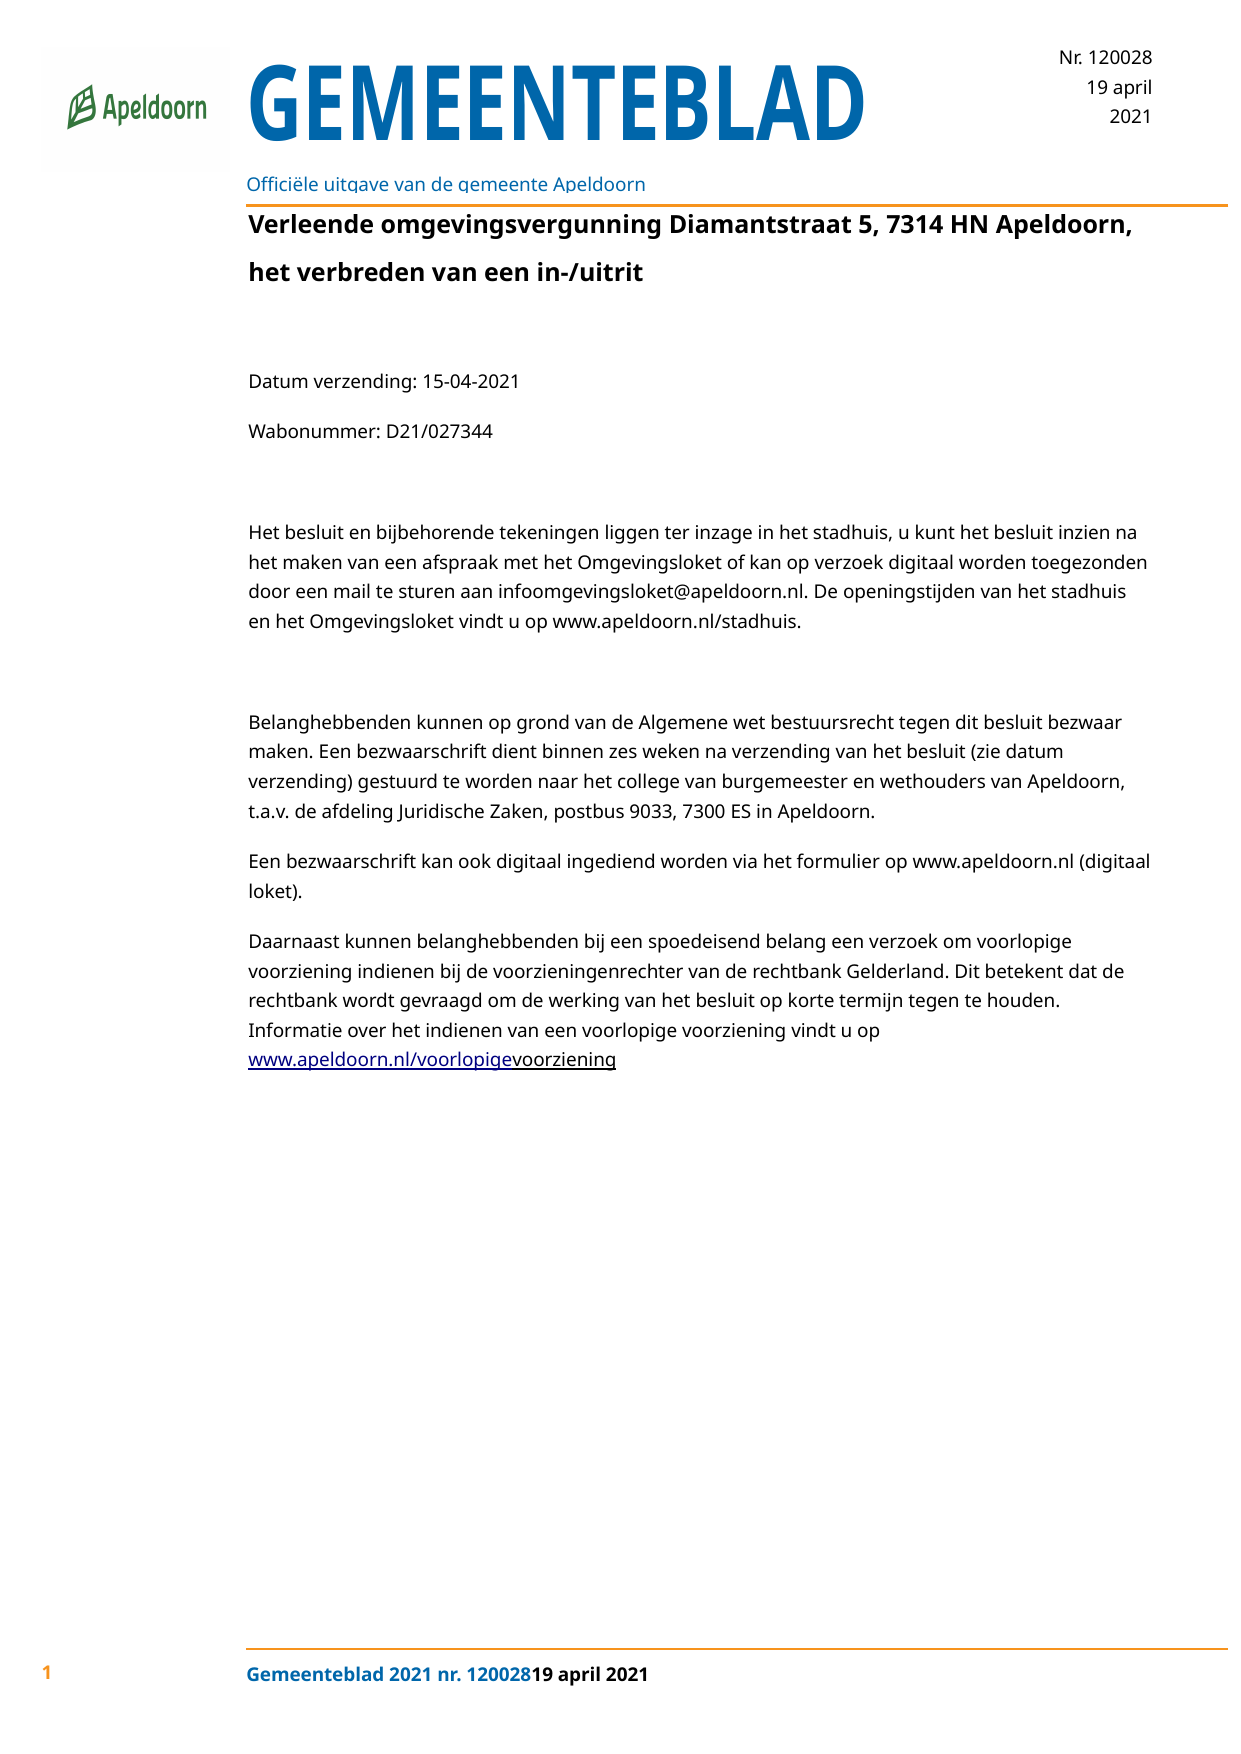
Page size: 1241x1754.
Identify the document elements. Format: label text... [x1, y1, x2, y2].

text Een bezwaarschrift kan ook digitaal ingediend worden via het formulier op www.apeldoorn.nl (digitaal loket). [248, 848, 1152, 904]
text Het besluit en bijbehorende tekeningen liggen ter inzage in het stadhuis, u kunt het besluit inzien na het maken van een afspraak met het Omgevingsloket of kan op verzoek digitaal worden toegezonden door een mail te sturen aan infoomgevingsloket@apeldoorn.nl. De openingstijden van het stadhuis en het Omgevingsloket vindt u op www.apeldoorn.nl/stadhuis. [248, 519, 1152, 634]
picture [41, 47, 231, 172]
text Datum verzending: 15-04-2021 [248, 368, 1152, 394]
text Daarnaast kunnen belanghebbenden bij een spoedeisend belang een verzoek om voorlopige voorziening indienen bij de voorzieningenrechter van de rechtbank Gelderland. Dit betekent dat de rechtbank wordt gevraagd om de werking van het besluit op korte termijn tegen te houden. Informatie over het indienen van een voorlopige voorziening vindt u op www.apeldoorn.nl/voorlopigevoorziening [248, 928, 1152, 1072]
text Wabonummer: D21/027344 [248, 419, 1152, 444]
text Belanghebbenden kunnen op grond van de Algemene wet bestuursrecht tegen dit besluit bezwaar maken. Een bezwaarschrift dient binnen zes weken na verzending van het besluit (zie datum verzending) gestuurd te worden naar het college van burgemeester en wethouders van Apeldoorn, t.a.v. de afdeling Juridische Zaken, postbus 9033, 7300 ES in Apeldoorn. [248, 709, 1152, 824]
text Verleende omgevingsvergunning Diamantstraat 5, 7314 HN Apeldoorn, het verbreden van een in-/uitrit [248, 207, 1152, 288]
